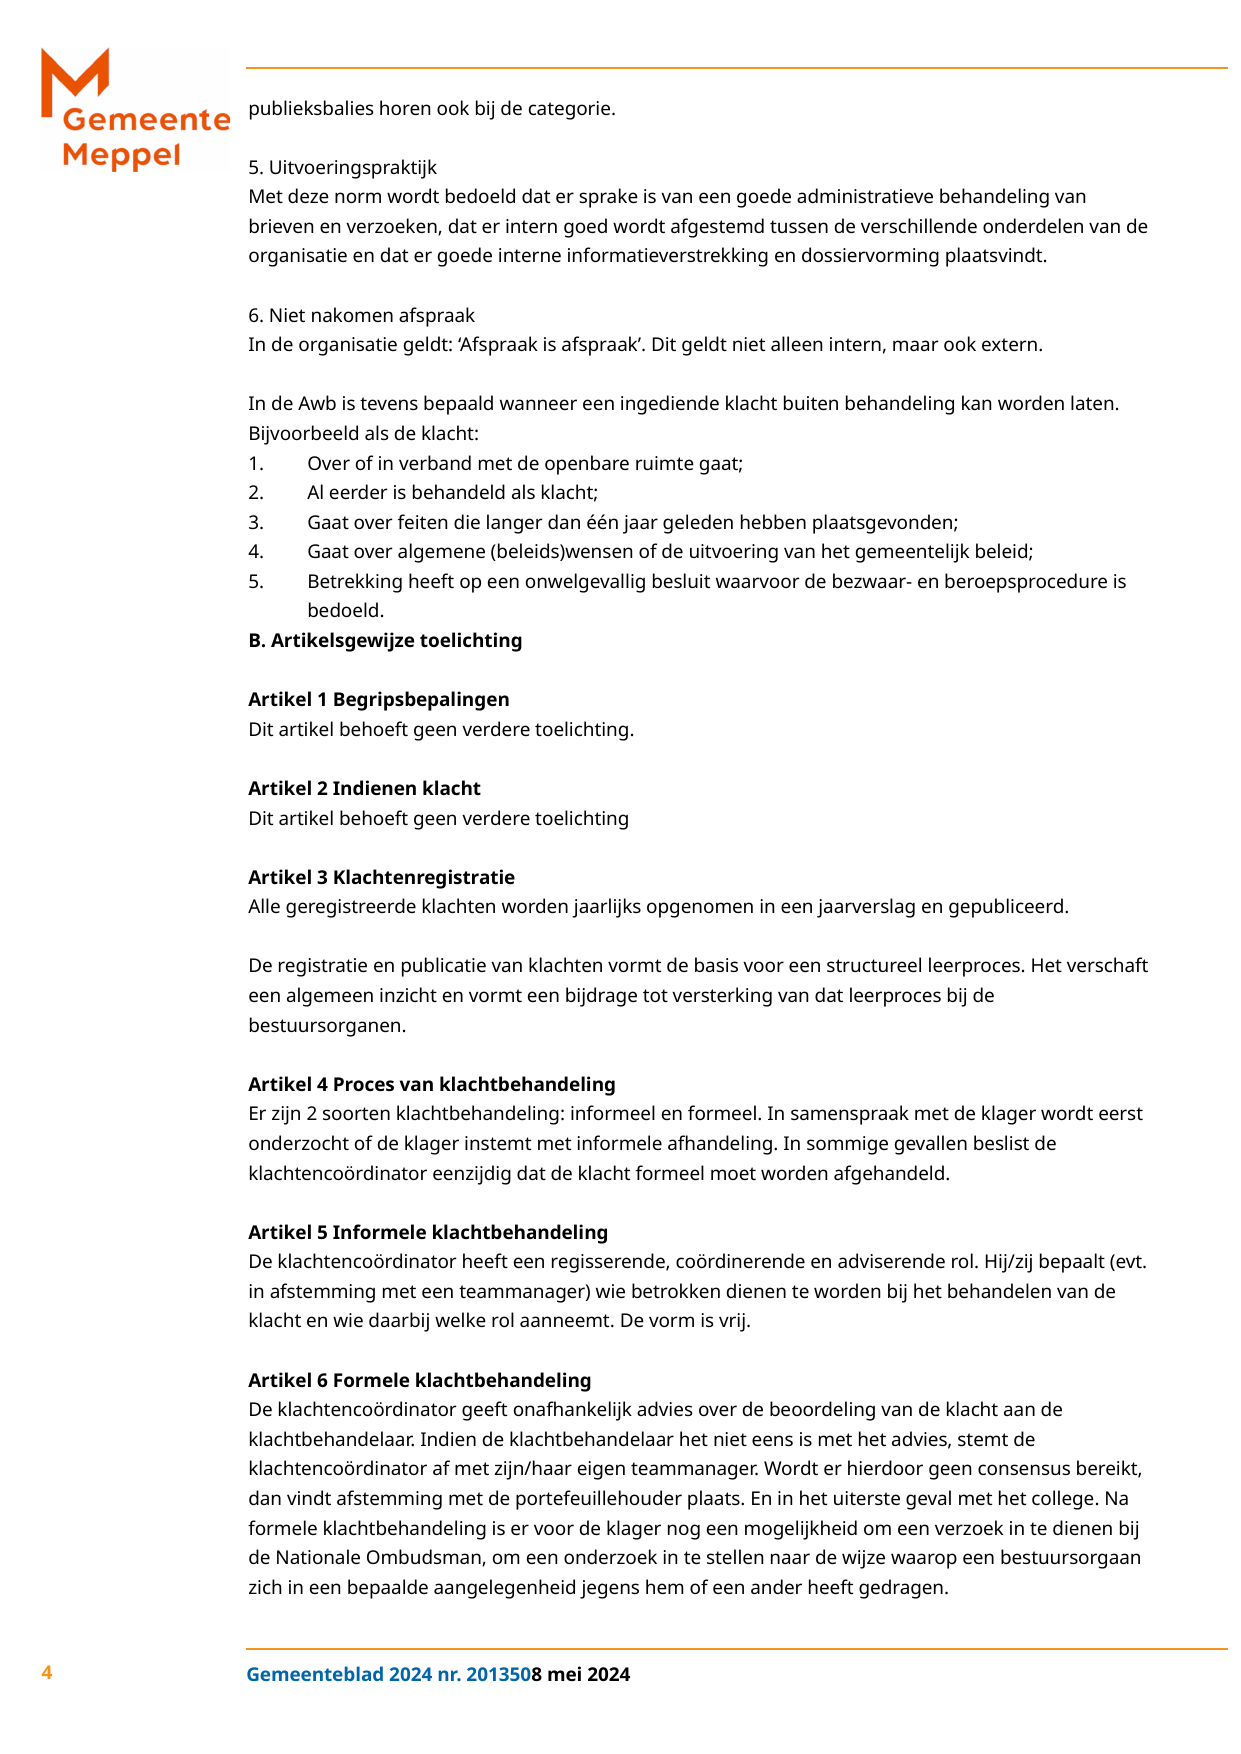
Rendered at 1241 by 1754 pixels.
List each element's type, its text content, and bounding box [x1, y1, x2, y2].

list Over of in verband met de openbare ruimte gaat; [248, 450, 1152, 476]
list Betrekking heeft op een onwelgevallig besluit waarvoor de bezwaar- en beroepsprocedure is bedoeld. [248, 568, 1152, 623]
text Met deze norm wordt bedoeld dat er sprake is van een goede administratieve behandeling van brieven en verzoeken, dat er intern goed wordt afgestemd tussen de verschillende onderdelen van de organisatie en dat er goede interne informatieverstrekking en dossiervorming plaatsvindt. [248, 183, 1152, 268]
picture [41, 47, 231, 172]
text De registratie en publicatie van klachten vormt de basis voor een structureel leerproces. Het verschaft een algemeen inzicht en vormt een bijdrage tot versterking van dat leerproces bij de bestuursorganen. [248, 953, 1152, 1038]
text Artikel 2 Indienen klacht [248, 775, 1152, 801]
text De klachtencoördinator heeft een regisserende, coördinerende en adviserende rol. Hij/zij bepaalt (evt. in afstemming met een teammanager) wie betrokken dienen te worden bij het behandelen van de klacht en wie daarbij welke rol aanneemt. De vorm is vrij. [248, 1248, 1152, 1333]
text Artikel 5 Informele klachtbehandeling [248, 1219, 1152, 1245]
text Alle geregistreerde klachten worden jaarlijks opgenomen in een jaarverslag en gepubliceerd. [248, 893, 1152, 919]
text De klachtencoördinator geeft onafhankelijk advies over de beoordeling van de klacht aan de klachtbehandelaar. Indien de klachtbehandelaar het niet eens is met het advies, stemt de klachtencoördinator af met zijn/haar eigen teammanager. Wordt er hierdoor geen consensus bereikt, dan vindt afstemming met de portefeuillehouder plaats. En in het uiterste geval met het college. Na formele klachtbehandeling is er voor de klager nog een mogelijkheid om een verzoek in te dienen bij de Nationale Ombudsman, om een onderzoek in te stellen naar de wijze waarop een bestuursorgaan zich in een bepaalde aangelegenheid jegens hem of een ander heeft gedragen. [248, 1396, 1152, 1600]
text Artikel 6 Formele klachtbehandeling [248, 1367, 1152, 1393]
list Gaat over algemene (beleids)wensen of de uitvoering van het gemeentelijk beleid; [248, 538, 1152, 564]
list Gaat over feiten die langer dan één jaar geleden hebben plaatsgevonden; [248, 509, 1152, 535]
text Dit artikel behoeft geen verdere toelichting [248, 805, 1152, 831]
text Artikel 3 Klachtenregistratie [248, 864, 1152, 890]
text 5. Uitvoeringspraktijk [248, 154, 1152, 180]
text In de Awb is tevens bepaald wanneer een ingediende klacht buiten behandeling kan worden laten. Bijvoorbeeld als de klacht: [248, 391, 1152, 446]
text 6. Niet nakomen afspraak [248, 302, 1152, 328]
text publieksbalies horen ook bij de categorie. [248, 95, 1152, 121]
text Artikel 4 Proces van klachtbehandeling [248, 1071, 1152, 1097]
text Er zijn 2 soorten klachtbehandeling: informeel en formeel. In samenspraak met de klager wordt eerst onderzocht of de klager instemt met informele afhandeling. In sommige gevallen beslist de klachtencoördinator eenzijdig dat de klacht formeel moet worden afgehandeld. [248, 1101, 1152, 1186]
text In de organisatie geldt: ‘Afspraak is afspraak’. Dit geldt niet alleen intern, maar ook extern. [248, 331, 1152, 357]
text Artikel 1 Begripsbepalingen [248, 686, 1152, 712]
text B. Artikelsgewijze toelichting [248, 627, 1152, 653]
list Al eerder is behandeld als klacht; [248, 479, 1152, 505]
text Dit artikel behoeft geen verdere toelichting. [248, 716, 1152, 742]
